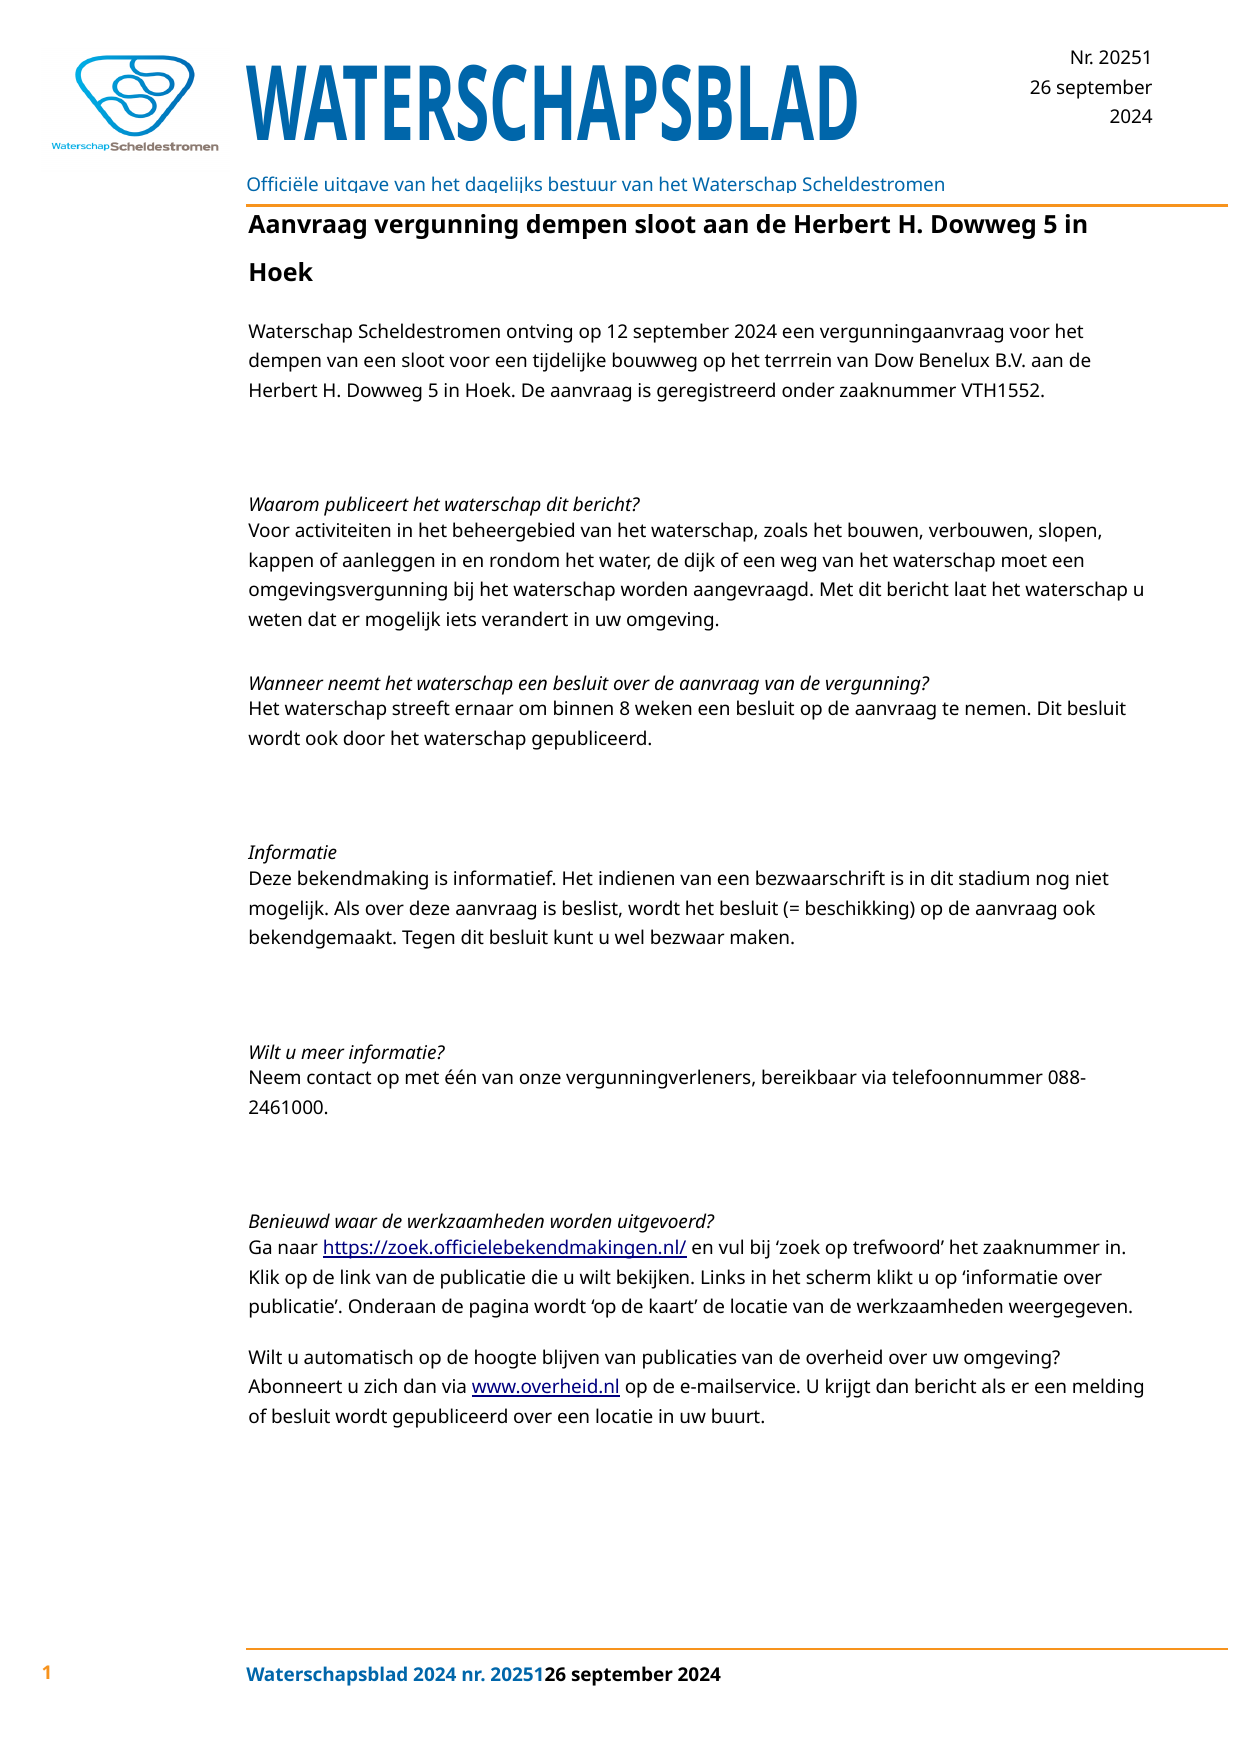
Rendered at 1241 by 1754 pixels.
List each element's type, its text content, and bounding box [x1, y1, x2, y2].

text Wanneer neemt het waterschap een besluit over de aanvraag van de vergunning? [248, 670, 1152, 696]
text Wilt u automatisch op de hoogte blijven van publicaties van de overheid over uw omgeving? Abonneert u zich dan via www.overheid.nl op de e-mailservice. U krijgt dan bericht als er een melding of besluit wordt gepubliceerd over een locatie in uw buurt. [248, 1344, 1152, 1429]
picture [41, 47, 231, 172]
text Deze bekendmaking is informatief. Het indienen van een bezwaarschrift is in dit stadium nog niet mogelijk. Als over deze aanvraag is beslist, wordt het besluit (= beschikking) op de aanvraag ook bekendgemaakt. Tegen dit besluit kunt u wel bezwaar maken. [248, 865, 1152, 950]
text Benieuwd waar de werkzaamheden worden uitgevoerd? [248, 1208, 1152, 1234]
text Wilt u meer informatie? [248, 1039, 1152, 1064]
text Waarom publiceert het waterschap dit bericht? [248, 491, 1152, 517]
text Ga naar https://zoek.officielebekendmakingen.nl/ en vul bij ‘zoek op trefwoord’ het zaaknummer in. Klik op de link van de publicatie die u wilt bekijken. Links in het scherm klikt u op ‘informatie over publicatie’. Onderaan de pagina wordt ‘op de kaart’ de locatie van de werkzaamheden weergegeven. [248, 1234, 1152, 1319]
text Waterschap Scheldestromen ontving op 12 september 2024 een vergunningaanvraag voor het dempen van een sloot voor een tijdelijke bouwweg op het terrrein van Dow Benelux B.V. aan de Herbert H. Dowweg 5 in Hoek. De aanvraag is geregistreerd onder zaaknummer VTH1552. [248, 318, 1152, 403]
text Voor activiteiten in het beheergebied van het waterschap, zoals het bouwen, verbouwen, slopen, kappen of aanleggen in en rondom het water, de dijk of een weg van het waterschap moet een omgevingsvergunning bij het waterschap worden aangevraagd. Met dit bericht laat het waterschap u weten dat er mogelijk iets verandert in uw omgeving. [248, 517, 1152, 632]
text Informatie [248, 839, 1152, 865]
text Aanvraag vergunning dempen sloot aan de Herbert H. Dowweg 5 in Hoek [248, 207, 1152, 288]
text Neem contact op met één van onze vergunningverleners, bereikbaar via telefoonnummer 088-2461000. [248, 1064, 1152, 1120]
text Het waterschap streeft ernaar om binnen 8 weken een besluit op de aanvraag te nemen. Dit besluit wordt ook door het waterschap gepubliceerd. [248, 696, 1152, 751]
